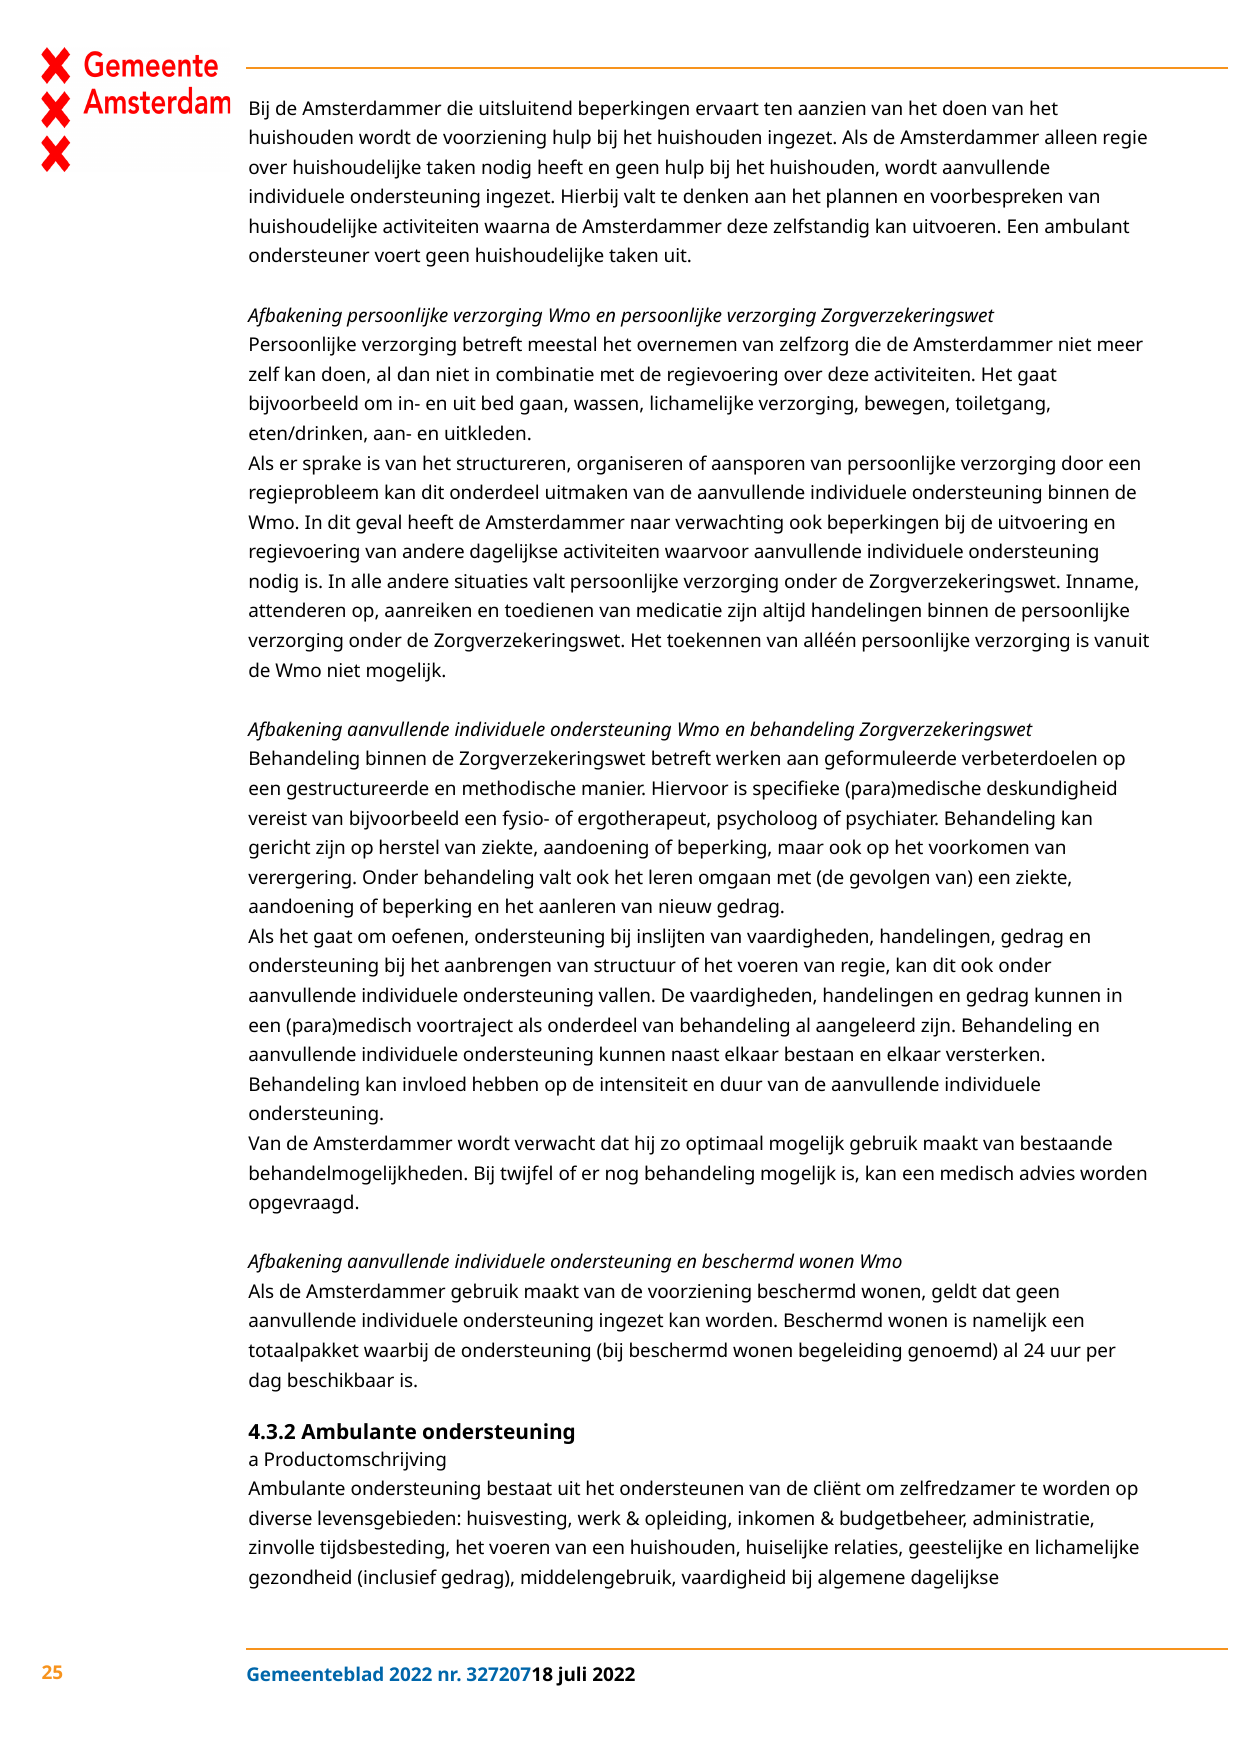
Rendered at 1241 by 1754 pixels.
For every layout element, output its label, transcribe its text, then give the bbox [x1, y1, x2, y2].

text Als de Amsterdammer gebruik maakt van de voorziening beschermd wonen, geldt dat geen aanvullende individuele ondersteuning ingezet kan worden. Beschermd wonen is namelijk een totaalpakket waarbij de ondersteuning (bij beschermd wonen begeleiding genoemd) al 24 uur per dag beschikbaar is. [248, 1278, 1152, 1393]
text Persoonlijke verzorging betreft meestal het overnemen van zelfzorg die de Amsterdammer niet meer zelf kan doen, al dan niet in combinatie met de regievoering over deze activiteiten. Het gaat bijvoorbeeld om in- en uit bed gaan, wassen, lichamelijke verzorging, bewegen, toiletgang, eten/drinken, aan- en uitkleden. [248, 331, 1152, 446]
text Afbakening persoonlijke verzorging Wmo en persoonlijke verzorging Zorgverzekeringswet [248, 302, 1152, 328]
text Ambulante ondersteuning bestaat uit het ondersteunen van de cliënt om zelfredzamer te worden op diverse levensgebieden: huisvesting, werk & opleiding, inkomen & budgetbeheer, administratie, zinvolle tijdsbesteding, het voeren van een huishouden, huiselijke relaties, geestelijke en lichamelijke gezondheid (inclusief gedrag), middelengebruik, vaardigheid bij algemene dagelijkse [248, 1475, 1152, 1590]
text Bij de Amsterdammer die uitsluitend beperkingen ervaart ten aanzien van het doen van het huishouden wordt de voorziening hulp bij het huishouden ingezet. Als de Amsterdammer alleen regie over huishoudelijke taken nodig heeft en geen hulp bij het huishouden, wordt aanvullende individuele ondersteuning ingezet. Hierbij valt te denken aan het plannen en voorbespreken van huishoudelijke activiteiten waarna de Amsterdammer deze zelfstandig kan uitvoeren. Een ambulant ondersteuner voert geen huishoudelijke taken uit. [248, 95, 1152, 268]
picture [41, 47, 231, 172]
text Afbakening aanvullende individuele ondersteuning Wmo en behandeling Zorgverzekeringswet [248, 716, 1152, 742]
text Van de Amsterdammer wordt verwacht dat hij zo optimaal mogelijk gebruik maakt van bestaande behandelmogelijkheden. Bij twijfel of er nog behandeling mogelijk is, kan een medisch advies worden opgevraagd. [248, 1130, 1152, 1215]
text Als er sprake is van het structureren, organiseren of aansporen van persoonlijke verzorging door een regieprobleem kan dit onderdeel uitmaken van de aanvullende individuele ondersteuning binnen de Wmo. In dit geval heeft de Amsterdammer naar verwachting ook beperkingen bij de uitvoering en regievoering van andere dagelijkse activiteiten waarvoor aanvullende individuele ondersteuning nodig is. In alle andere situaties valt persoonlijke verzorging onder de Zorgverzekeringswet. Inname, attenderen op, aanreiken en toedienen van medicatie zijn altijd handelingen binnen de persoonlijke verzorging onder de Zorgverzekeringswet. Het toekennen van alléén persoonlijke verzorging is vanuit de Wmo niet mogelijk. [248, 450, 1152, 683]
text Afbakening aanvullende individuele ondersteuning en beschermd wonen Wmo [248, 1248, 1152, 1274]
text 4.3.2 Ambulante ondersteuning [248, 1417, 1152, 1446]
text Behandeling binnen de Zorgverzekeringswet betreft werken aan geformuleerde verbeterdoelen op een gestructureerde en methodische manier. Hiervoor is specifieke (para)medische deskundigheid vereist van bijvoorbeeld een fysio- of ergotherapeut, psycholoog of psychiater. Behandeling kan gericht zijn op herstel van ziekte, aandoening of beperking, maar ook op het voorkomen van verergering. Onder behandeling valt ook het leren omgaan met (de gevolgen van) een ziekte, aandoening of beperking en het aanleren van nieuw gedrag. [248, 746, 1152, 919]
text a Productomschrijving [248, 1446, 1152, 1471]
text Als het gaat om oefenen, ondersteuning bij inslijten van vaardigheden, handelingen, gedrag en ondersteuning bij het aanbrengen van structuur of het voeren van regie, kan dit ook onder aanvullende individuele ondersteuning vallen. De vaardigheden, handelingen en gedrag kunnen in een (para)medisch voortraject als onderdeel van behandeling al aangeleerd zijn. Behandeling en aanvullende individuele ondersteuning kunnen naast elkaar bestaan en elkaar versterken. Behandeling kan invloed hebben op de intensiteit en duur van de aanvullende individuele ondersteuning. [248, 923, 1152, 1126]
